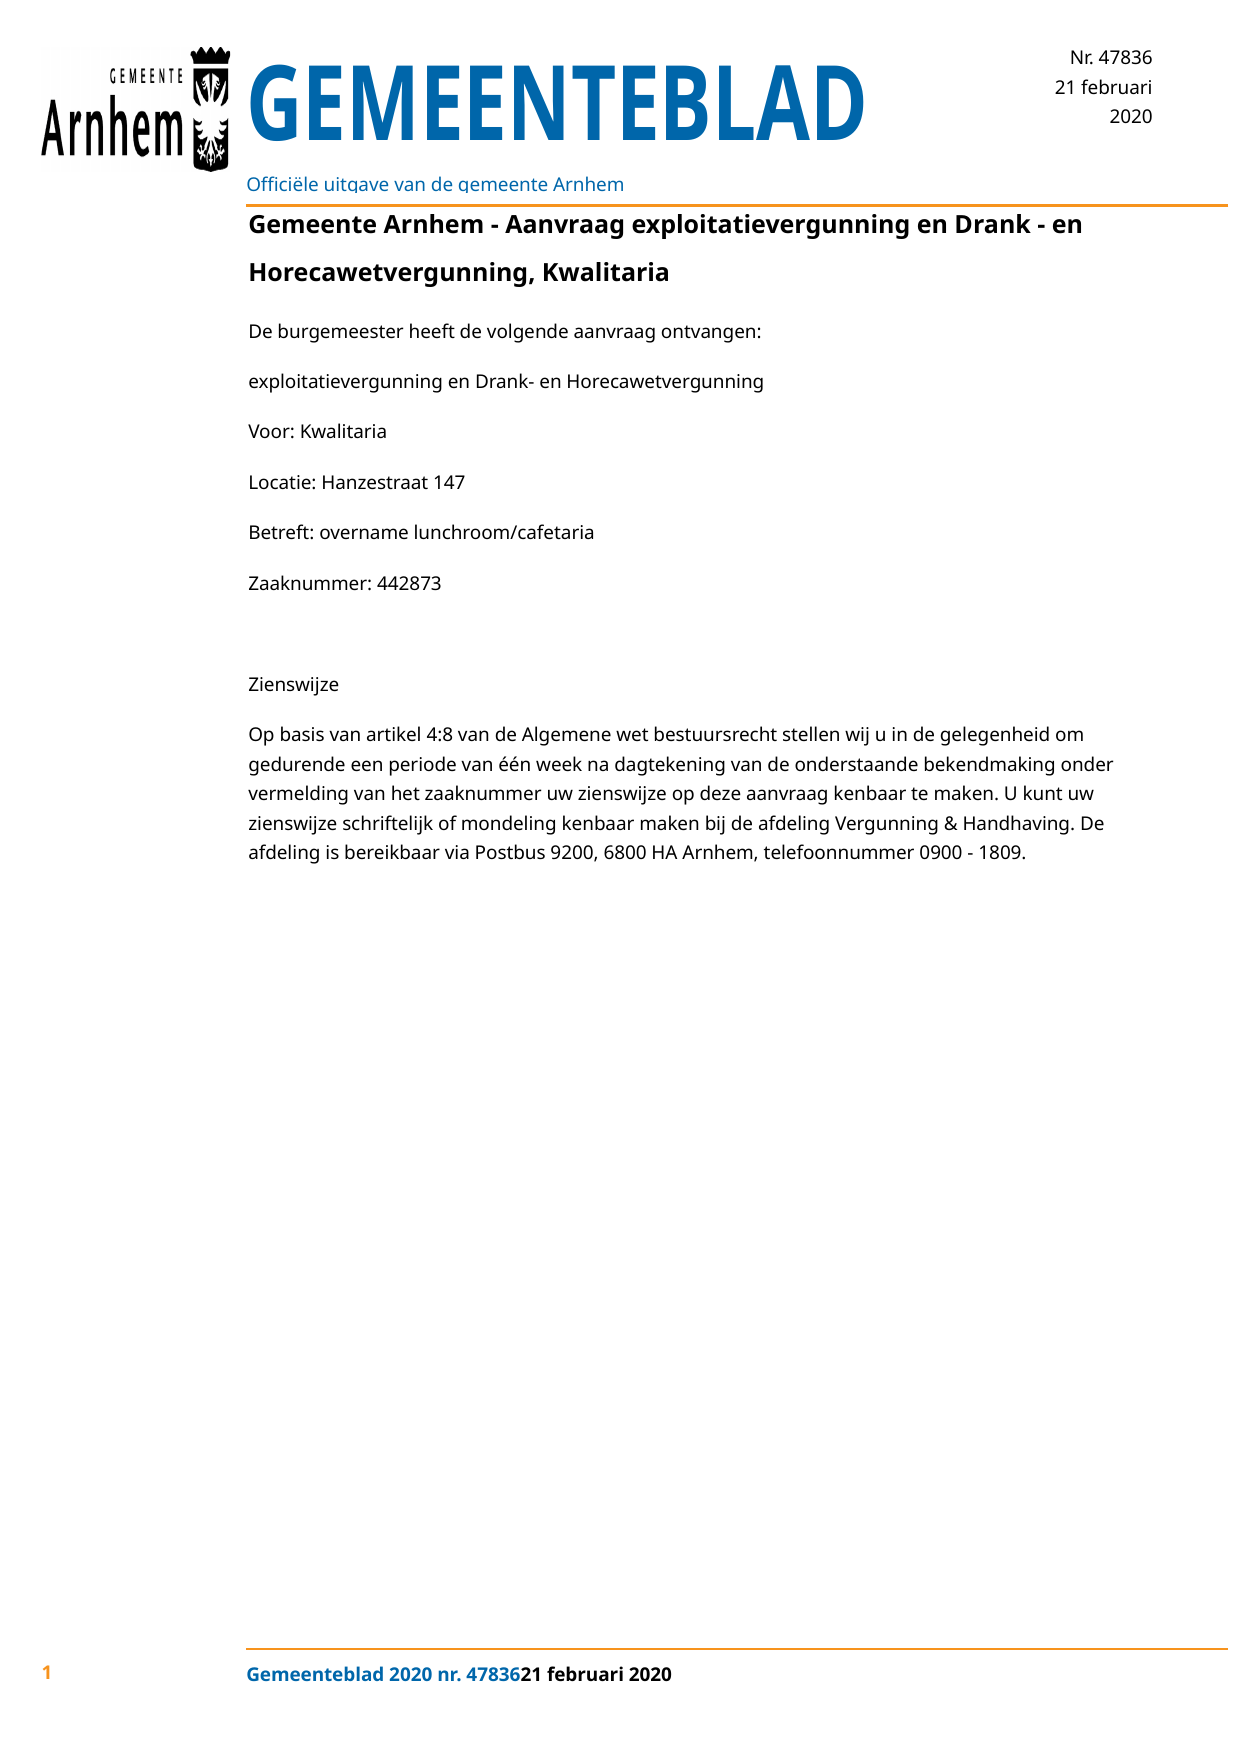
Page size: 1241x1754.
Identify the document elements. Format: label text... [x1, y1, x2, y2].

text Voor: Kwalitaria [248, 419, 1152, 444]
text Betreft: overname lunchroom/cafetaria [248, 519, 1152, 545]
picture [41, 47, 231, 172]
text Gemeente Arnhem - Aanvraag exploitatievergunning en Drank - en Horecawetvergunning, Kwalitaria [248, 207, 1152, 288]
text Locatie: Hanzestraat 147 [248, 469, 1152, 495]
text De burgemeester heeft de volgende aanvraag ontvangen: [248, 318, 1152, 344]
text Op basis van artikel 4:8 van de Algemene wet bestuursrecht stellen wij u in de gelegenheid om gedurende een periode van één week na dagtekening van de onderstaande bekendmaking onder vermelding van het zaaknummer uw zienswijze op deze aanvraag kenbaar te maken. U kunt uw zienswijze schriftelijk of mondeling kenbaar maken bij de afdeling Vergunning & Handhaving. De afdeling is bereikbaar via Postbus 9200, 6800 HA Arnhem, telefoonnummer 0900 - 1809. [248, 721, 1152, 865]
text Zienswijze [248, 671, 1152, 697]
text exploitatievergunning en Drank- en Horecawetvergunning [248, 368, 1152, 394]
text Zaaknummer: 442873 [248, 570, 1152, 596]
